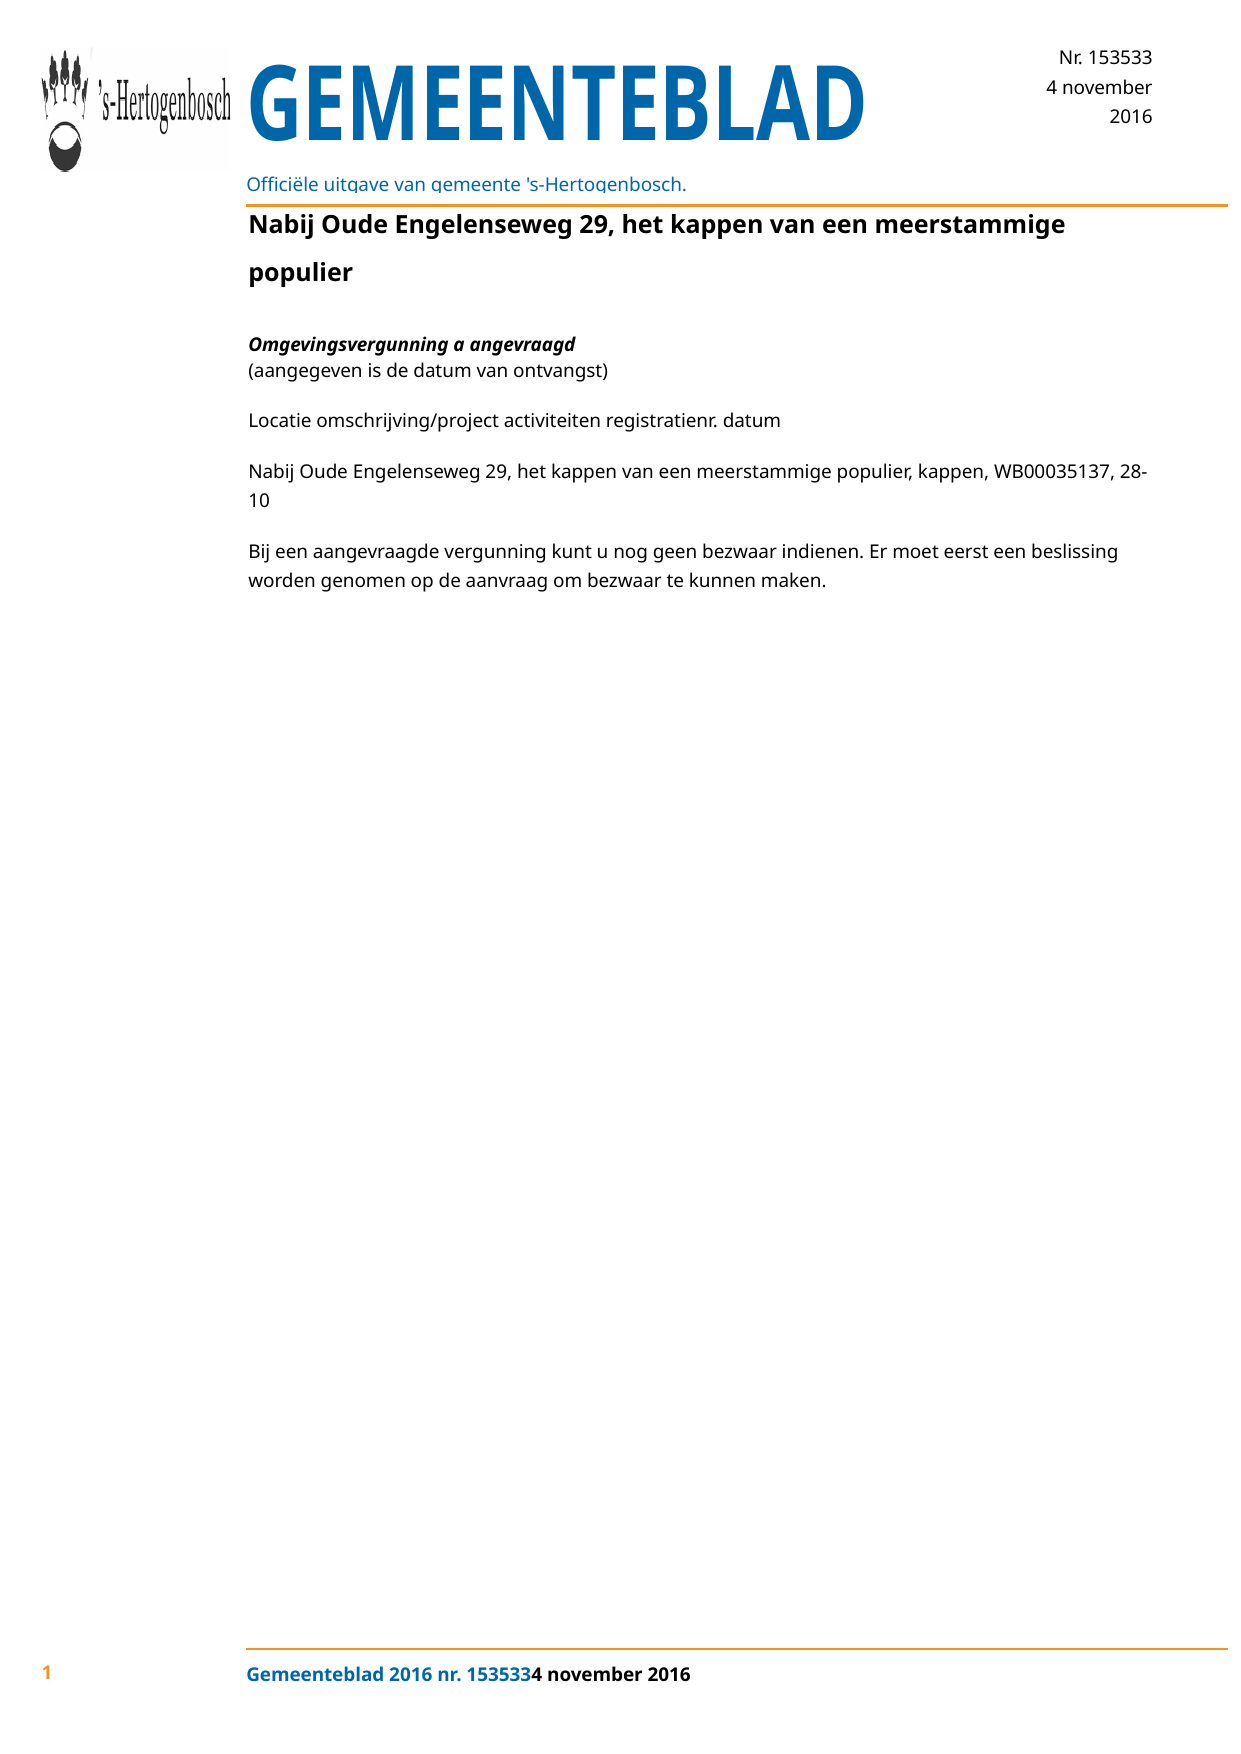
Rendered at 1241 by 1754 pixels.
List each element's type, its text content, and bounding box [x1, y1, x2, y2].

text Nabij Oude Engelenseweg 29, het kappen van een meerstammige populier [248, 207, 1152, 288]
picture [41, 47, 231, 172]
text Bij een aangevraagde vergunning kunt u nog geen bezwaar indienen. Er moet eerst een beslissing worden genomen op de aanvraag om bezwaar te kunnen maken. [248, 538, 1152, 593]
text Nabij Oude Engelenseweg 29, het kappen van een meerstammige populier, kappen, WB00035137, 28-10 [248, 458, 1152, 513]
text (aangegeven is de datum van ontvangst) [248, 357, 1152, 383]
text Locatie omschrijving/project activiteiten registratienr. datum [248, 408, 1152, 433]
text Omgevingsvergunning a angevraagd [248, 331, 1152, 357]
